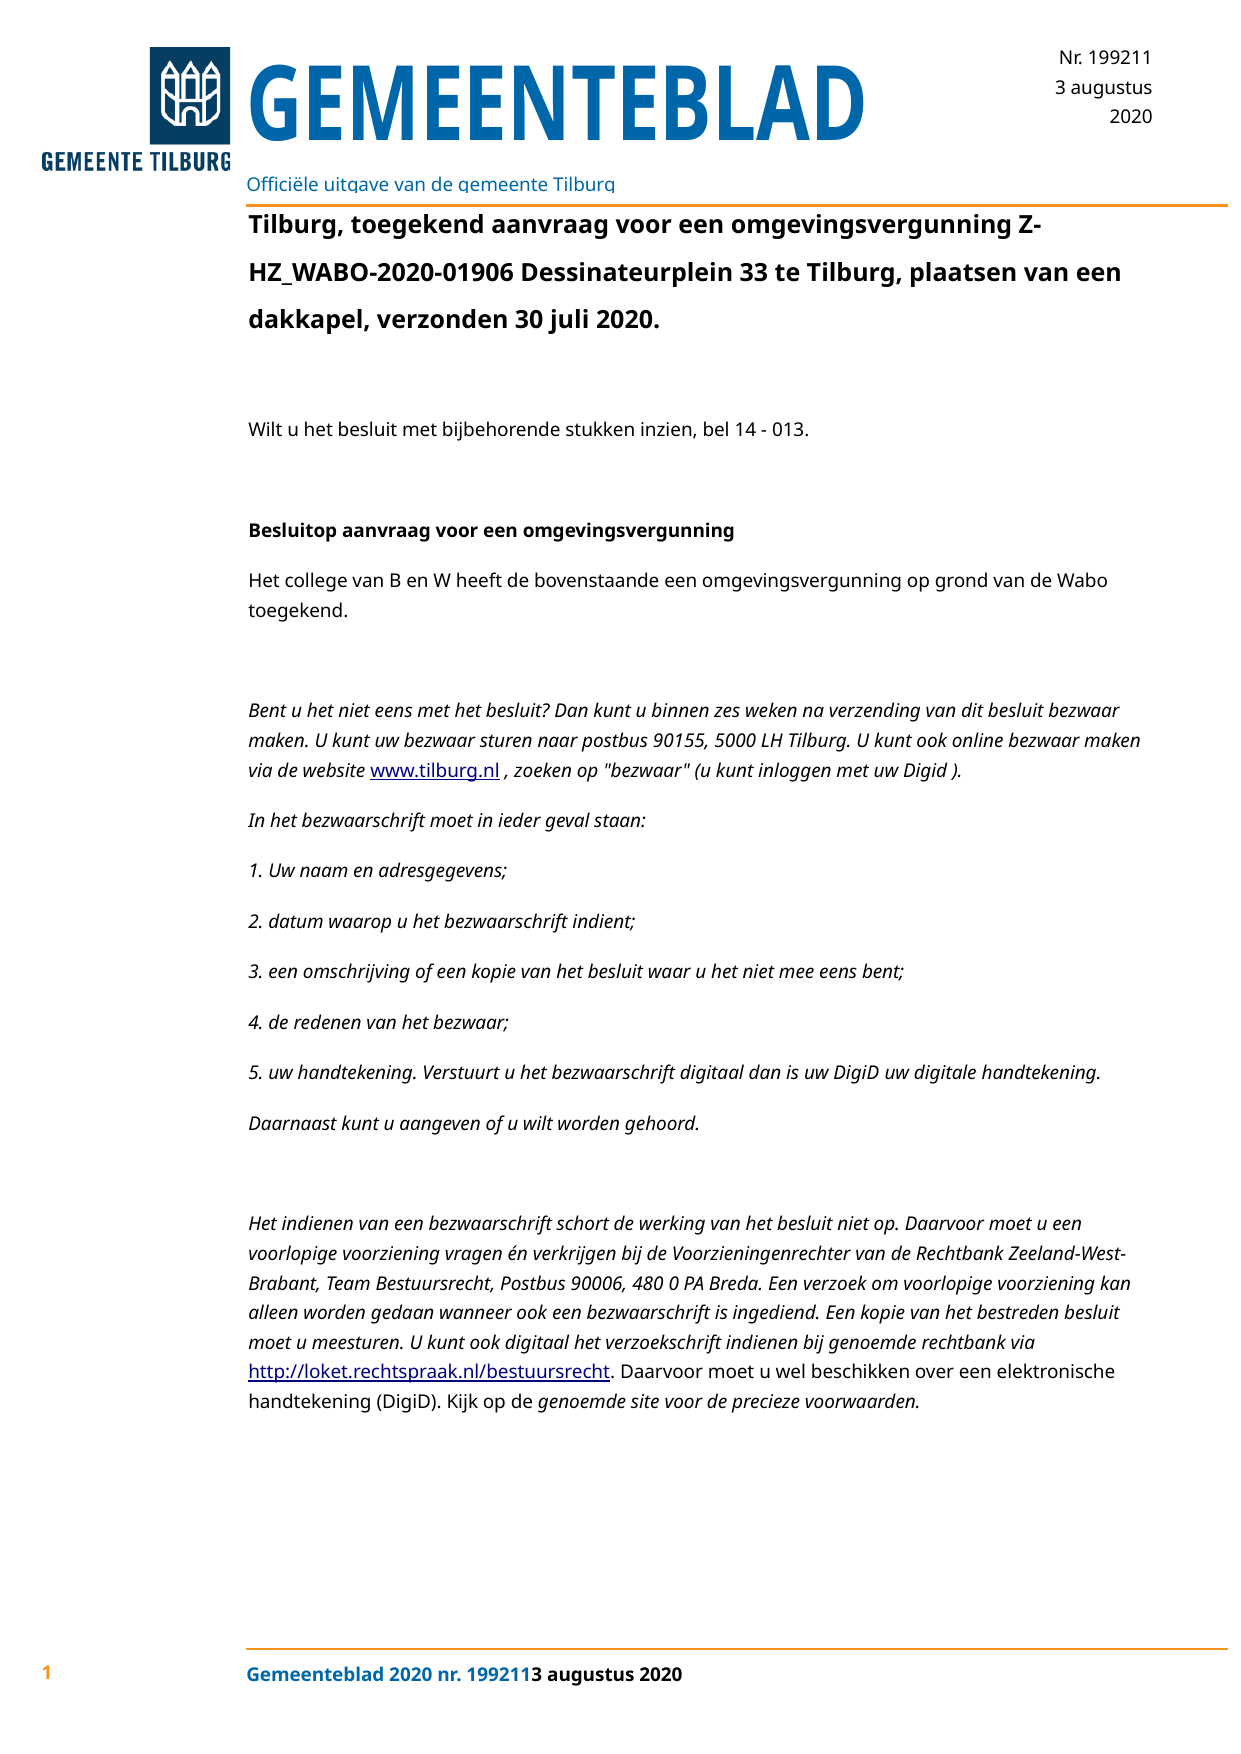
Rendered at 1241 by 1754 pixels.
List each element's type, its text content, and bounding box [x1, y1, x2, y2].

text Het indienen van een bezwaarschrift schort de werking van het besluit niet op. Daarvoor moet u een voorlopige voorziening vragen én verkrijgen bij de Voorzieningenrechter van de Rechtbank Zeeland-West-Brabant, Team Bestuursrecht, Postbus 90006, 480 0 PA Breda. Een verzoek om voorlopige voorziening kan alleen worden gedaan wanneer ook een bezwaarschrift is ingediend. Een kopie van het bestreden besluit moet u meesturen. U kunt ook digitaal het verzoekschrift indienen bij genoemde rechtbank via http://loket.rechtspraak.nl/bestuursrecht. Daarvoor moet u wel beschikken over een elektronische handtekening (DigiD). Kijk op de genoemde site voor de precieze voorwaarden. [248, 1211, 1152, 1414]
text 2. datum waarop u het bezwaarschrift indient; [248, 908, 1152, 934]
text Bent u het niet eens met het besluit? Dan kunt u binnen zes weken na verzending van dit besluit bezwaar maken. U kunt uw bezwaar sturen naar postbus 90155, 5000 LH Tilburg. U kunt ook online bezwaar maken via de website www.tilburg.nl , zoeken op "bezwaar" (u kunt inloggen met uw Digid ). [248, 698, 1152, 782]
text In het bezwaarschrift moet in ieder geval staan: [248, 807, 1152, 833]
picture [41, 47, 231, 172]
text Besluitop aanvraag voor een omgevingsvergunning [248, 517, 1152, 542]
text Het college van B en W heeft de bovenstaande een omgevingsvergunning op grond van de Wabo toegekend. [248, 567, 1152, 622]
text Tilburg, toegekend aanvraag voor een omgevingsvergunning Z-HZ_WABO-2020-01906 Dessinateurplein 33 te Tilburg, plaatsen van een dakkapel, verzonden 30 juli 2020. [248, 207, 1152, 336]
text 5. uw handtekening. Verstuurt u het bezwaarschrift digitaal dan is uw DigiD uw digitale handtekening. [248, 1059, 1152, 1085]
text Daarnaast kunt u aangeven of u wilt worden gehoord. [248, 1110, 1152, 1135]
text 4. de redenen van het bezwaar; [248, 1009, 1152, 1034]
text 3. een omschrijving of een kopie van het besluit waar u het niet mee eens bent; [248, 958, 1152, 984]
text 1. Uw naam en adresgegevens; [248, 858, 1152, 883]
text Wilt u het besluit met bijbehorende stukken inzien, bel 14 - 013. [248, 416, 1152, 442]
